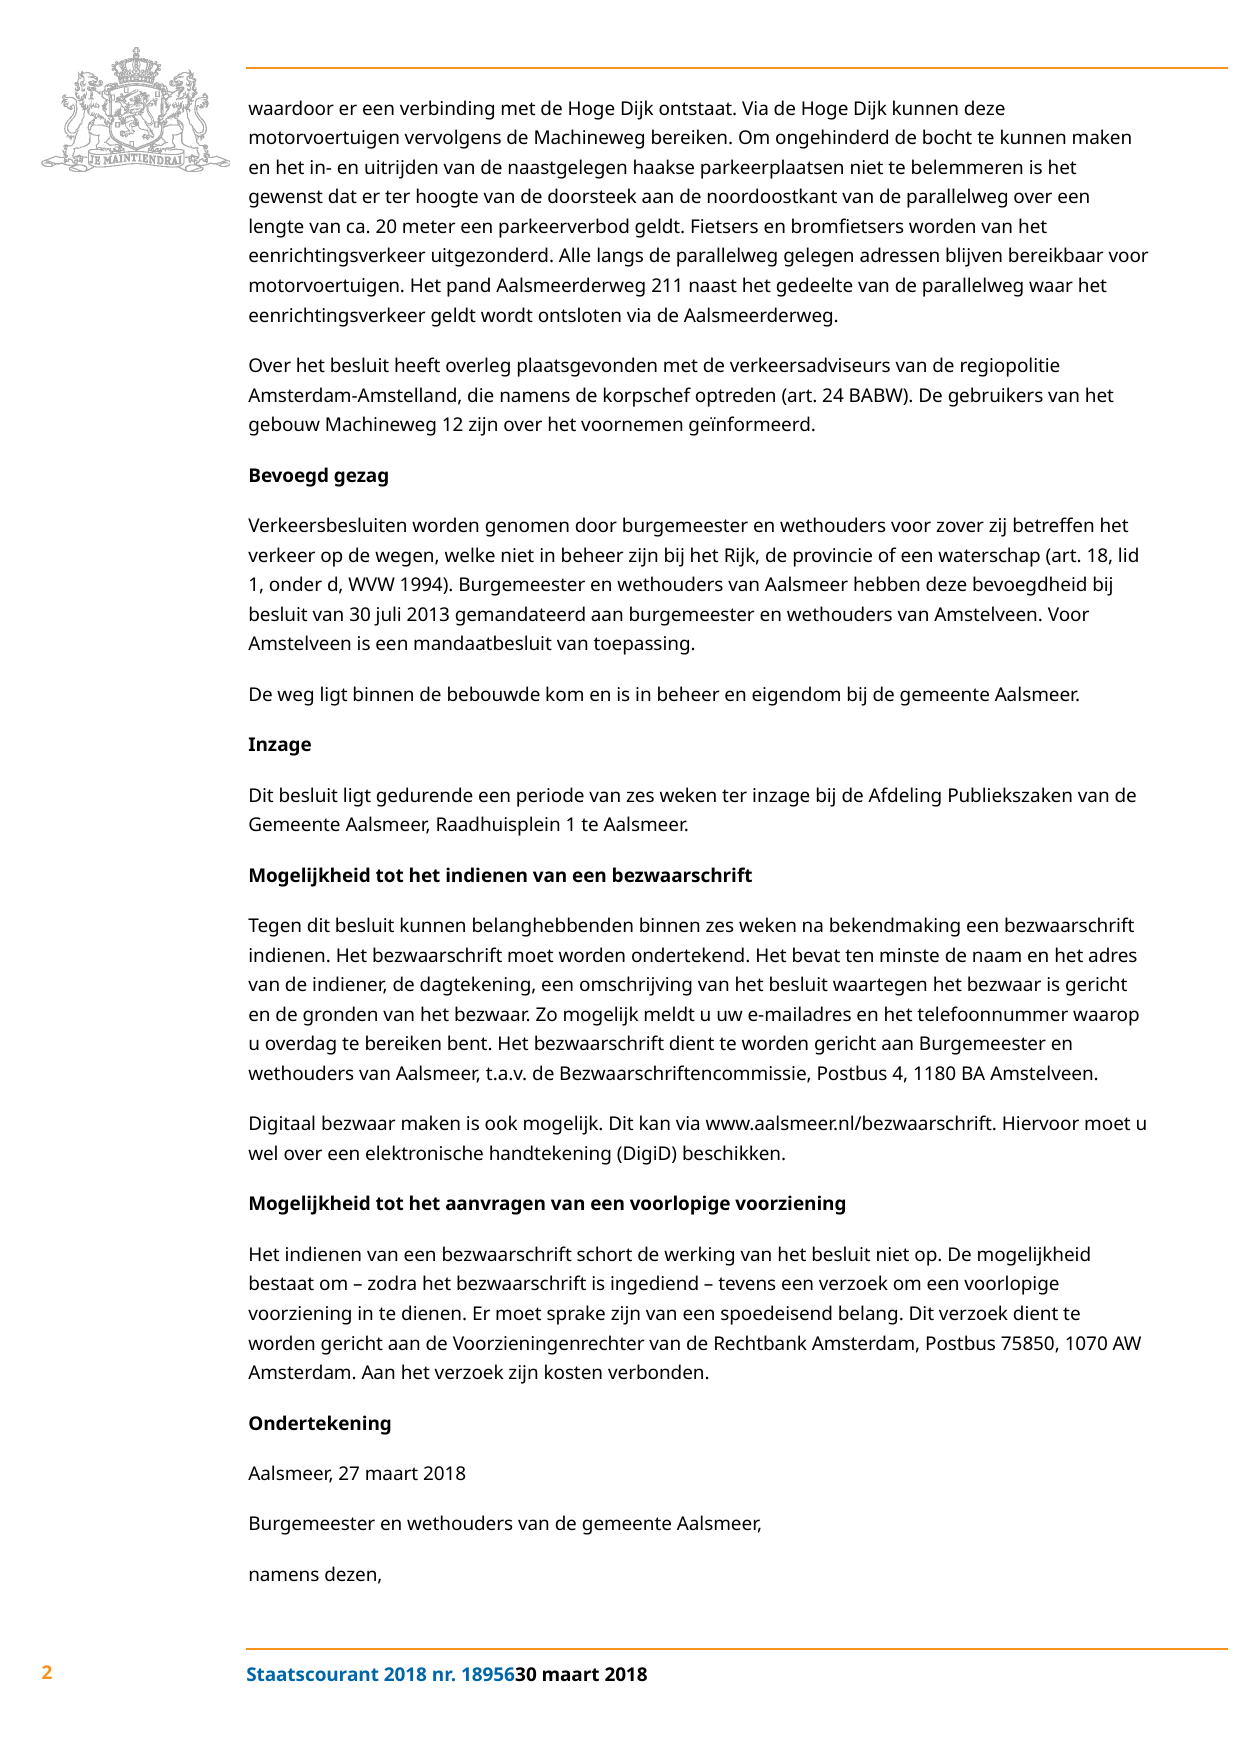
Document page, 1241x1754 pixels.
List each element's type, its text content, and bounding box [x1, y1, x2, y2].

text Inzage [248, 731, 1152, 757]
text Verkeersbesluiten worden genomen door burgemeester en wethouders voor zover zij betreffen het verkeer op de wegen, welke niet in beheer zijn bij het Rijk, de provincie of een waterschap (art. 18, lid 1, onder d, WVW 1994). Burgemeester en wethouders van Aalsmeer hebben deze bevoegdheid bij besluit van 30 juli 2013 gemandateerd aan burgemeester en wethouders van Amstelveen. Voor Amstelveen is een mandaatbesluit van toepassing. [248, 512, 1152, 656]
text Aalsmeer, 27 maart 2018 [248, 1460, 1152, 1486]
text Ondertekening [248, 1410, 1152, 1436]
text Het indienen van een bezwaarschrift schort de werking van het besluit niet op. De mogelijkheid bestaat om – zodra het bezwaarschrift is ingediend – tevens een verzoek om een voorlopige voorziening in te dienen. Er moet sprake zijn van een spoedeisend belang. Dit verzoek dient te worden gericht aan de Voorzieningenrechter van de Rechtbank Amsterdam, Postbus 75850, 1070 AW Amsterdam. Aan het verzoek zijn kosten verbonden. [248, 1241, 1152, 1385]
text waardoor er een verbinding met de Hoge Dijk ontstaat. Via de Hoge Dijk kunnen deze motorvoertuigen vervolgens de Machineweg bereiken. Om ongehinderd de bocht te kunnen maken en het in- en uitrijden van de naastgelegen haakse parkeerplaatsen niet te belemmeren is het gewenst dat er ter hoogte van de doorsteek aan de noordoostkant van de parallelweg over een lengte van ca. 20 meter een parkeerverbod geldt. Fietsers en bromfietsers worden van het eenrichtingsverkeer uitgezonderd. Alle langs de parallelweg gelegen adressen blijven bereikbaar voor motorvoertuigen. Het pand Aalsmeerderweg 211 naast het gedeelte van de parallelweg waar het eenrichtingsverkeer geldt wordt ontsloten via de Aalsmeerderweg. [248, 95, 1152, 328]
text Burgemeester en wethouders van de gemeente Aalsmeer, [248, 1511, 1152, 1536]
picture [41, 47, 231, 172]
text Dit besluit ligt gedurende een periode van zes weken ter inzage bij de Afdeling Publiekszaken van de Gemeente Aalsmeer, Raadhuisplein 1 te Aalsmeer. [248, 782, 1152, 837]
text Tegen dit besluit kunnen belanghebbenden binnen zes weken na bekendmaking een bezwaarschrift indienen. Het bezwaarschrift moet worden ondertekend. Het bevat ten minste de naam en het adres van de indiener, de dagtekening, een omschrijving van het besluit waartegen het bezwaar is gericht en de gronden van het bezwaar. Zo mogelijk meldt u uw e-mailadres en het telefoonnummer waarop u overdag te bereiken bent. Het bezwaarschrift dient te worden gericht aan Burgemeester en wethouders van Aalsmeer, t.a.v. de Bezwaarschriftencommissie, Postbus 4, 1180 BA Amstelveen. [248, 912, 1152, 1086]
text Mogelijkheid tot het aanvragen van een voorlopige voorziening [248, 1191, 1152, 1216]
text Mogelijkheid tot het indienen van een bezwaarschrift [248, 862, 1152, 888]
text Bevoegd gezag [248, 462, 1152, 488]
text Digitaal bezwaar maken is ook mogelijk. Dit kan via www.aalsmeer.nl/bezwaarschrift. Hiervoor moet u wel over een elektronische handtekening (DigiD) beschikken. [248, 1111, 1152, 1166]
text De weg ligt binnen de bebouwde kom en is in beheer en eigendom bij de gemeente Aalsmeer. [248, 681, 1152, 707]
text namens dezen, [248, 1561, 1152, 1587]
text Over het besluit heeft overleg plaatsgevonden met de verkeersadviseurs van de regiopolitie Amsterdam-Amstelland, die namens de korpschef optreden (art. 24 BABW). De gebruikers van het gebouw Machineweg 12 zijn over het voornemen geïnformeerd. [248, 352, 1152, 437]
